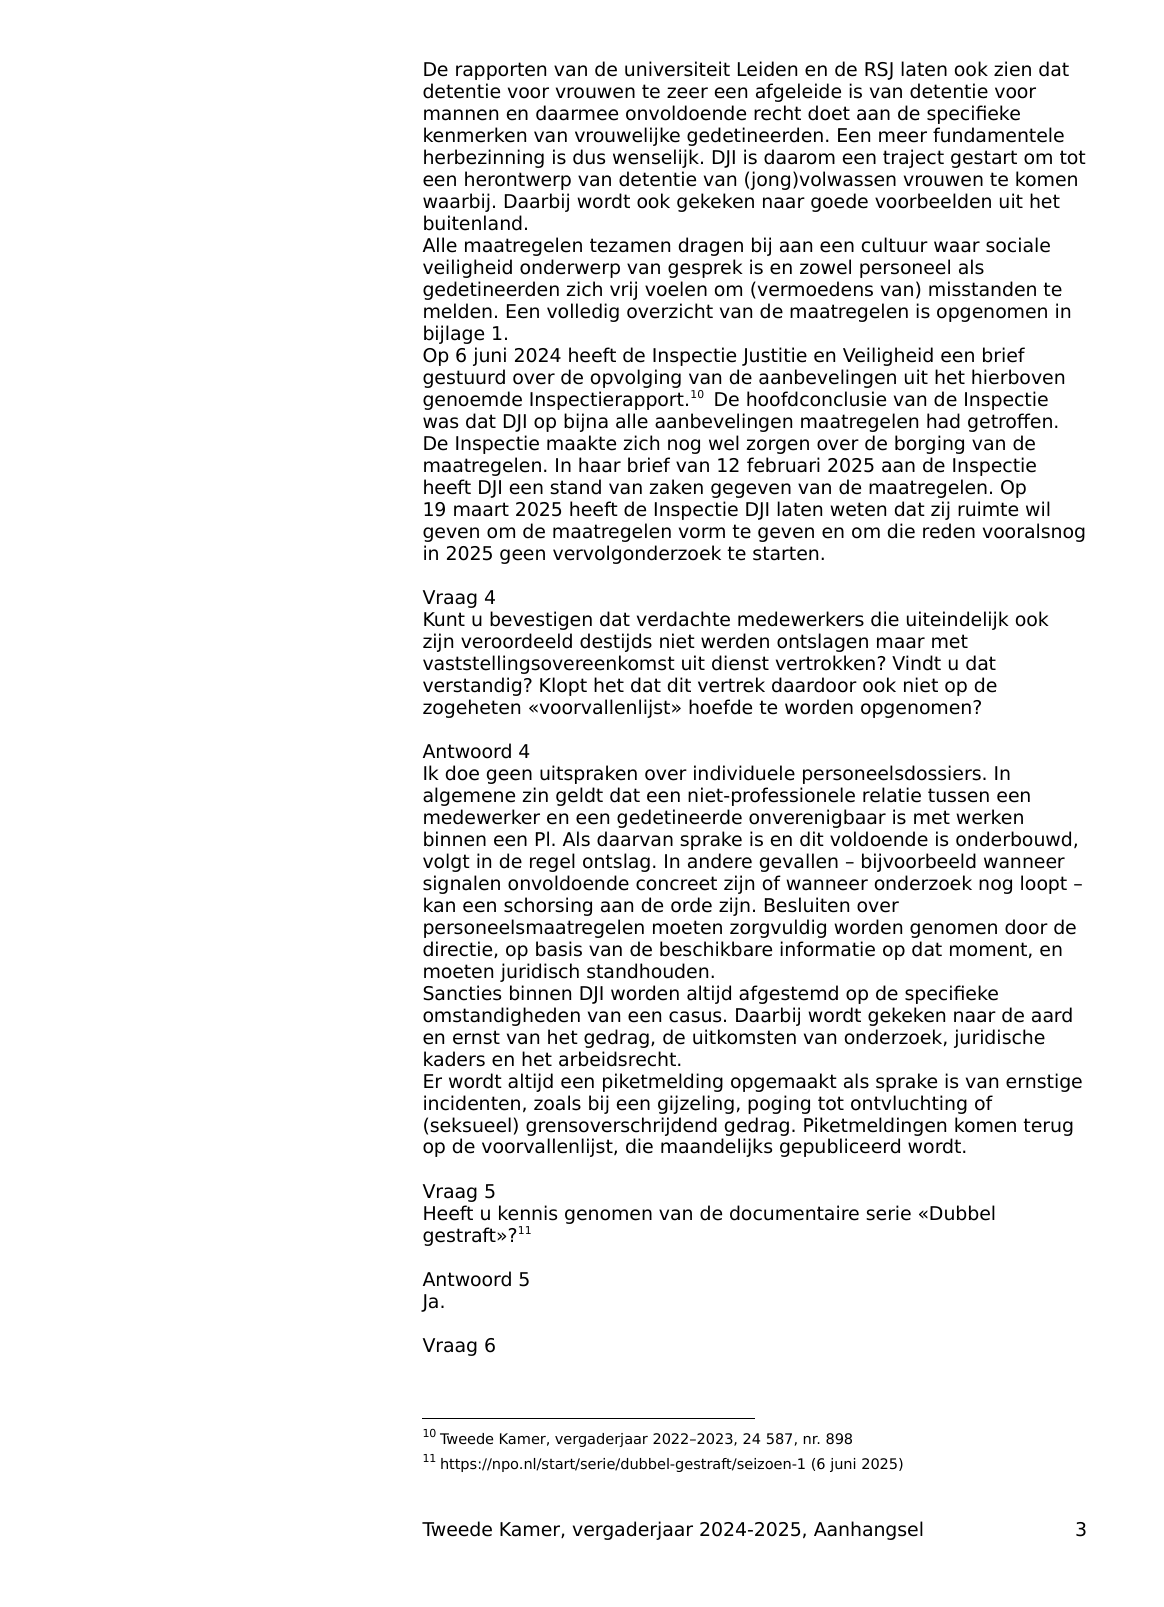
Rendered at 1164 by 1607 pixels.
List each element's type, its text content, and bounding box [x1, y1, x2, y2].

text Vraag 5 [422, 1181, 1087, 1203]
text Ik doe geen uitspraken over individuele personeelsdossiers. In algemene zin geldt dat een niet-professionele relatie tussen een medewerker en een gedetineerde onverenigbaar is met werken binnen een Pl. Als daarvan sprake is en dit voldoende is onderbouwd, volgt in de regel ontslag. In andere gevallen – bijvoorbeeld wanneer signalen onvoldoende concreet zijn of wanneer onderzoek nog loopt – kan een schorsing aan de orde zijn. Besluiten over personeelsmaatregelen moeten zorgvuldig worden genomen door de directie, op basis van de beschikbare informatie op dat moment, en moeten juridisch standhouden. [422, 763, 1087, 983]
text Antwoord 4 [422, 741, 1087, 763]
text Alle maatregelen tezamen dragen bij aan een cultuur waar sociale veiligheid onderwerp van gesprek is en zowel personeel als gedetineerden zich vrij voelen om (vermoedens van) misstanden te melden. Een volledig overzicht van de maatregelen is opgenomen in bijlage 1. [422, 235, 1087, 345]
text Er wordt altijd een piketmelding opgemaakt als sprake is van ernstige incidenten, zoals bij een gijzeling, poging tot ontvluchting of (seksueel) grensoverschrijdend gedrag. Piketmeldingen komen terug op de voorvallenlijst, die maandelijks gepubliceerd wordt. [422, 1071, 1087, 1158]
text Vraag 4 [422, 587, 1087, 609]
text Vraag 6 [422, 1335, 1087, 1357]
text https://npo.nl/start/serie/dubbel-gestraft/seizoen-1 (6 juni 2025) [422, 1452, 1087, 1474]
text Kunt u bevestigen dat verdachte medewerkers die uiteindelijk ook zijn veroordeeld destijds niet werden ontslagen maar met vaststellingsovereenkomst uit dienst vertrokken? Vindt u dat verstandig? Klopt het dat dit vertrek daardoor ook niet op de zogeheten «voorvallenlijst» hoefde te worden opgenomen? [422, 609, 1087, 719]
text Op 6 juni 2024 heeft de Inspectie Justitie en Veiligheid een brief gestuurd over de opvolging van de aanbevelingen uit het hierboven genoemde Inspectierapport. De hoofdconclusie van de Inspectie was dat DJI op bijna alle aanbevelingen maatregelen had getroffen. De Inspectie maakte zich nog wel zorgen over de borging van de maatregelen. In haar brief van 12 februari 2025 aan de Inspectie heeft DJI een stand van zaken gegeven van de maatregelen. Op 19 maart 2025 heeft de Inspectie DJI laten weten dat zij ruimte wil geven om de maatregelen vorm te geven en om die reden vooralsnog in 2025 geen vervolgonderzoek te starten. [422, 345, 1087, 564]
text De rapporten van de universiteit Leiden en de RSJ laten ook zien dat detentie voor vrouwen te zeer een afgeleide is van detentie voor mannen en daarmee onvoldoende recht doet aan de specifieke kenmerken van vrouwelijke gedetineerden. Een meer fundamentele herbezinning is dus wenselijk. DJI is daarom een traject gestart om tot een herontwerp van detentie van (jong)volwassen vrouwen te komen waarbij. Daarbij wordt ook gekeken naar goede voorbeelden uit het buitenland. [422, 59, 1087, 235]
text Ja. [422, 1291, 1087, 1313]
text Sancties binnen DJI worden altijd afgestemd op de specifieke omstandigheden van een casus. Daarbij wordt gekeken naar de aard en ernst van het gedrag, de uitkomsten van onderzoek, juridische kaders en het arbeidsrecht. [422, 983, 1087, 1071]
text Heeft u kennis genomen van de documentaire serie «Dubbel gestraft»? [422, 1203, 1087, 1247]
text Tweede Kamer, vergaderjaar 2022–2023, 24 587, nr. 898 [422, 1427, 1087, 1449]
text Antwoord 5 [422, 1269, 1087, 1291]
